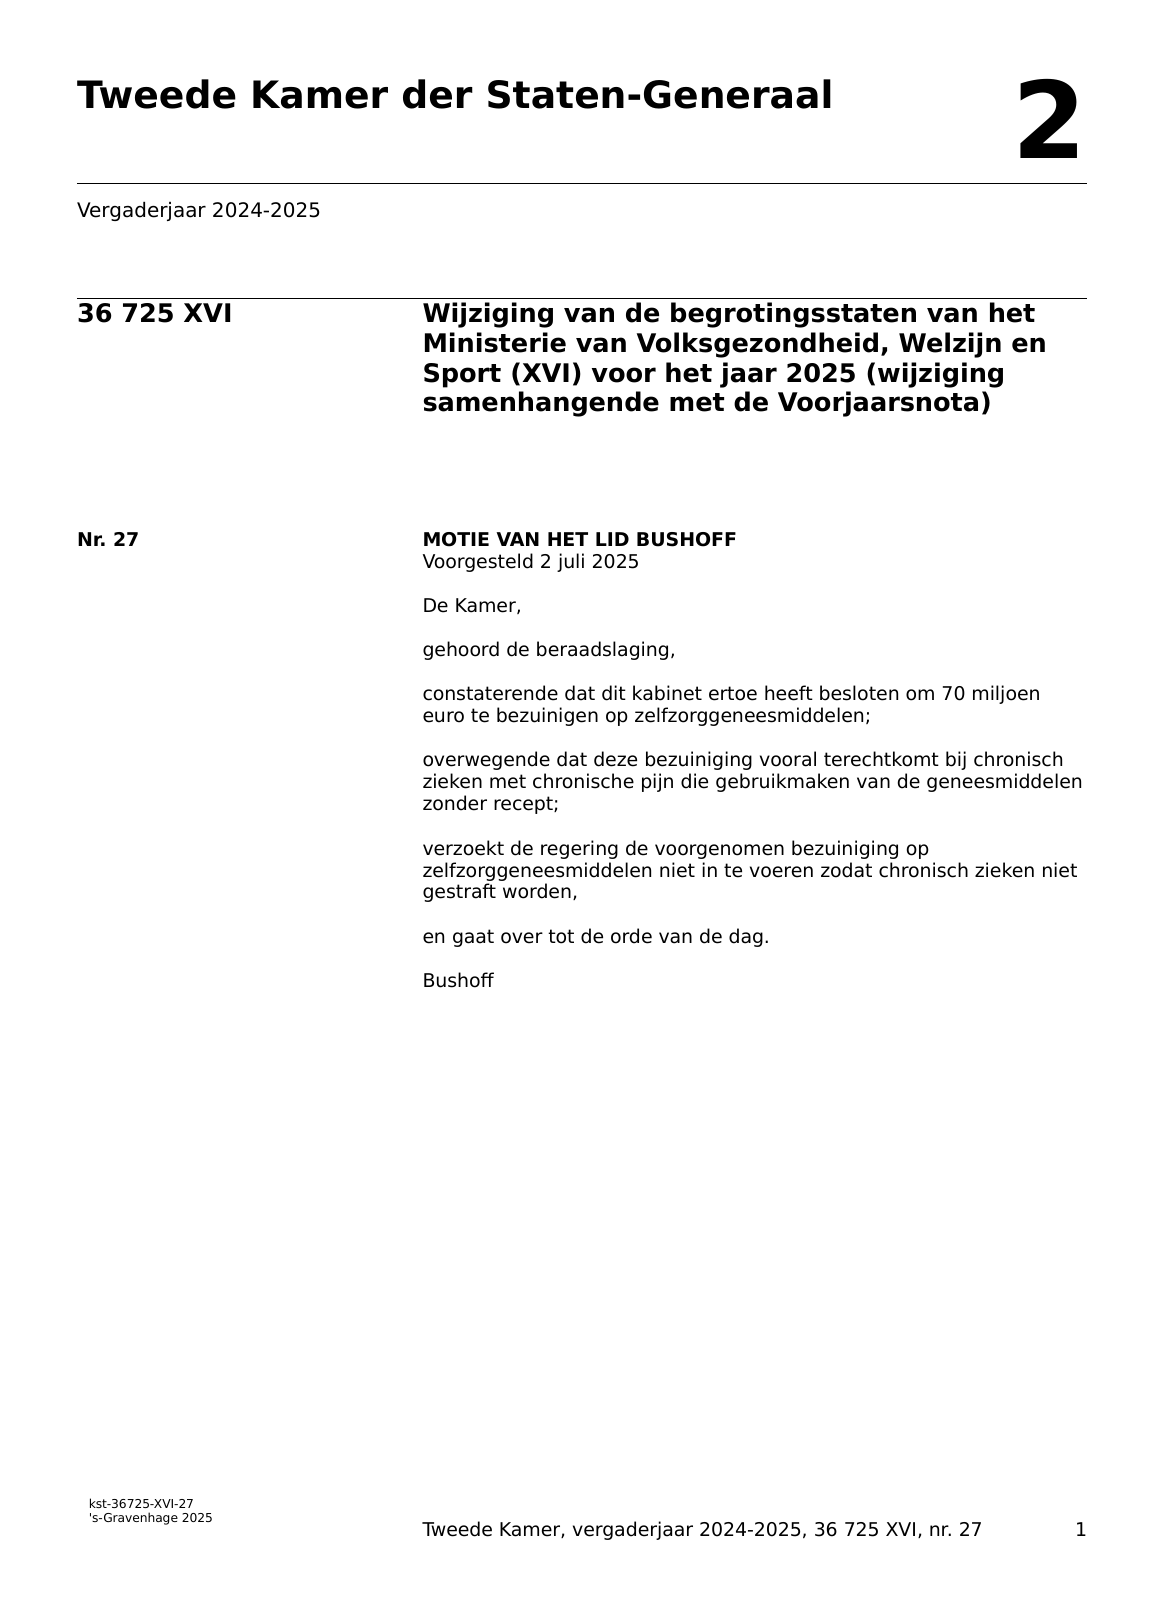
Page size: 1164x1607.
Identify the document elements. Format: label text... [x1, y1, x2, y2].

table_header Tweede Kamer der Staten-Generaal [77, 59, 886, 183]
subtitle Nr. 27 MOTIE VAN HET LID BUSHOFF [77, 529, 1087, 551]
text kst-36725-XVI-27 [88, 1497, 323, 1511]
text 's-Gravenhage 2025 [88, 1511, 323, 1525]
text Voorgesteld 2 juli 2025 [422, 551, 1087, 573]
table_cell Vergaderjaar 2024-2025 [77, 184, 1087, 298]
text en gaat over tot de orde van de dag. [422, 926, 1087, 948]
subtitle 36 725 XVI Wijziging van de begrotingsstaten van het Ministerie van Volksgezondheid, Welzijn en Sport (XVI) voor het jaar 2025 (wijziging samenhangende met de Voorjaarsnota) [77, 299, 1087, 418]
text Bushoff [422, 970, 1087, 992]
text gehoord de beraadslaging, [422, 639, 1087, 661]
text verzoekt de regering de voorgenomen bezuiniging op zelfzorggeneesmiddelen niet in te voeren zodat chronisch zieken niet gestraft worden, [422, 837, 1087, 903]
text constaterende dat dit kabinet ertoe heeft besloten om 70 miljoen euro te bezuinigen op zelfzorggeneesmiddelen; [422, 683, 1087, 727]
text De Kamer, [422, 595, 1087, 617]
table_header 2 [886, 59, 1087, 183]
text overwegende dat deze bezuiniging vooral terechtkomt bij chronisch zieken met chronische pijn die gebruikmaken van de geneesmiddelen zonder recept; [422, 749, 1087, 815]
